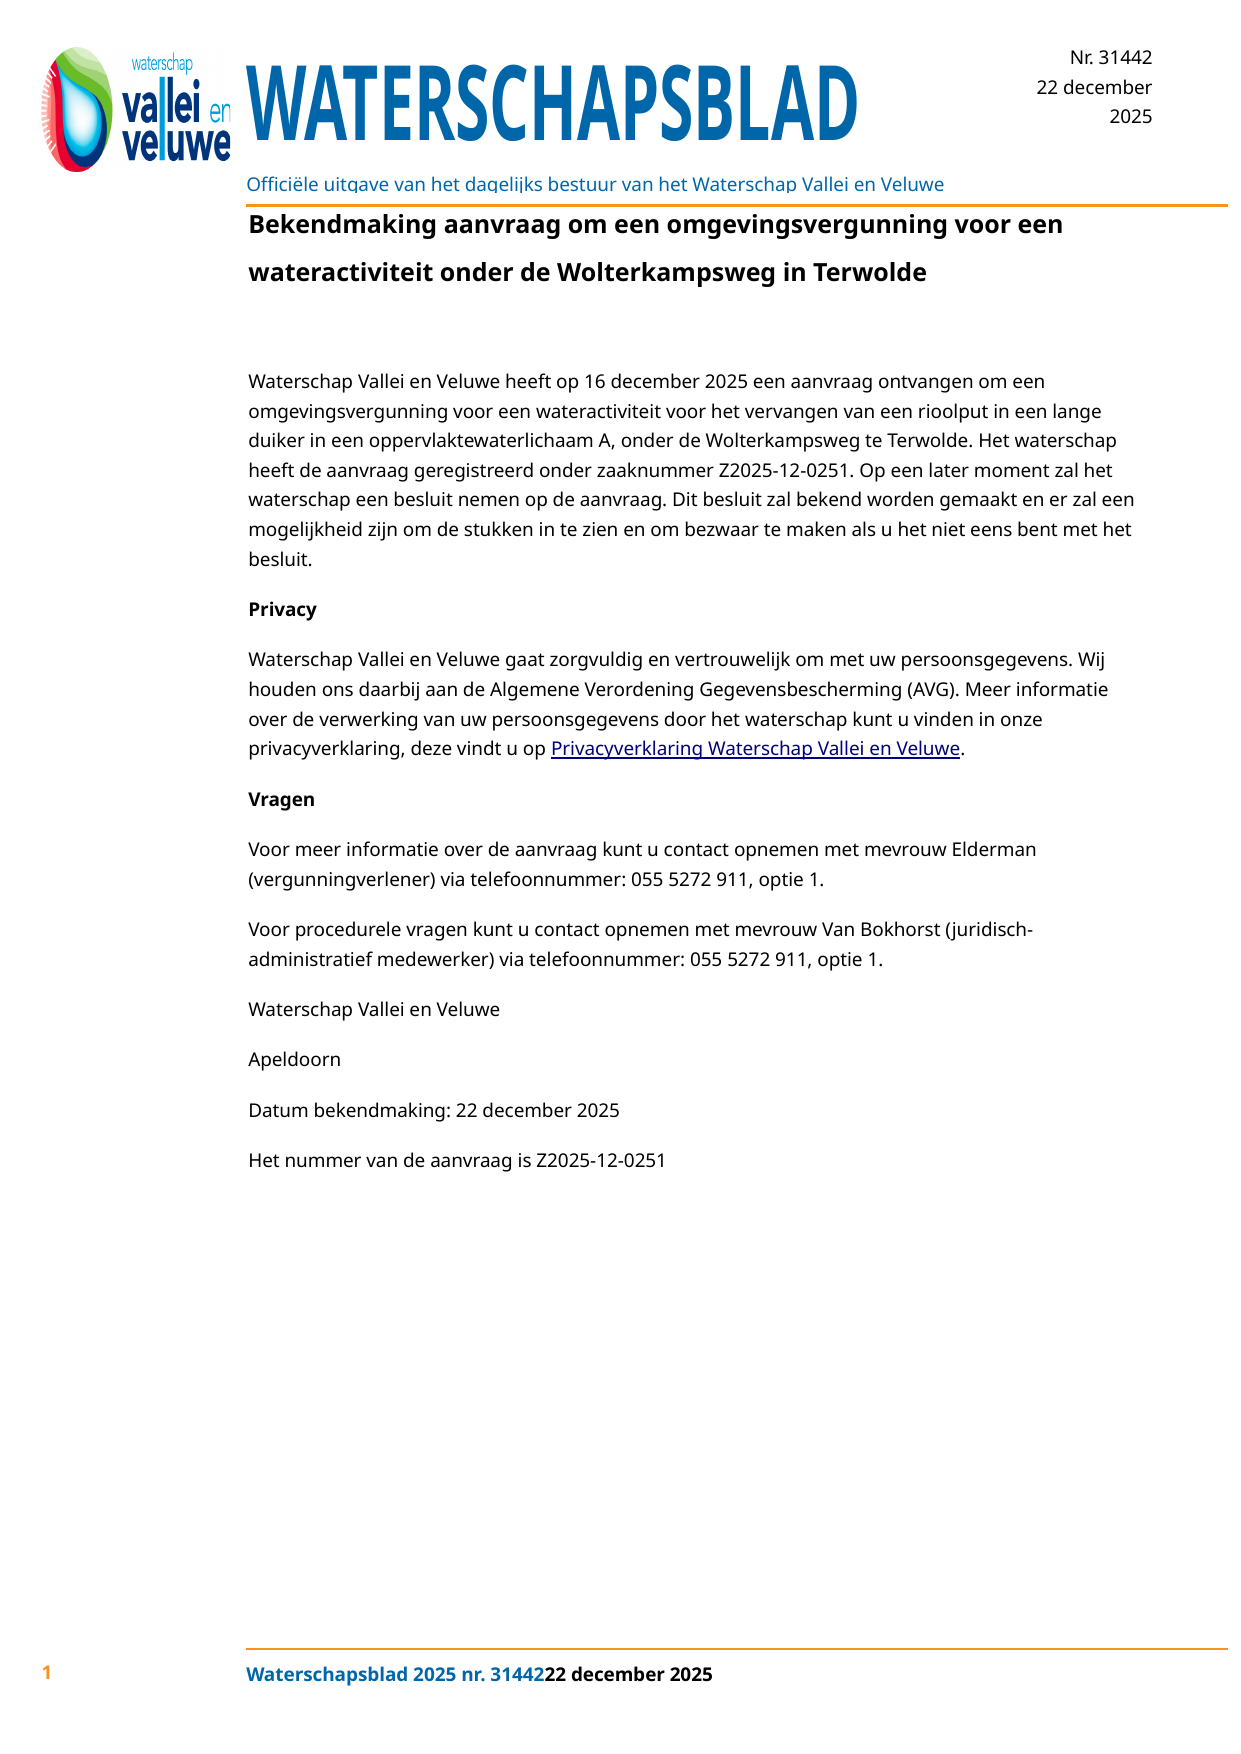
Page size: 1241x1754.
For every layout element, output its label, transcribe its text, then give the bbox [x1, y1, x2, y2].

text Voor procedurele vragen kunt u contact opnemen met mevrouw Van Bokhorst (juridisch-administratief medewerker) via telefoonnummer: 055 5272 911, optie 1. [248, 916, 1152, 972]
text Apeldoorn [248, 1047, 1152, 1072]
text Voor meer informatie over de aanvraag kunt u contact opnemen met mevrouw Elderman (vergunningverlener) via telefoonnummer: 055 5272 911, optie 1. [248, 836, 1152, 892]
text Privacy [248, 596, 1152, 622]
text Waterschap Vallei en Veluwe heeft op 16 december 2025 een aanvraag ontvangen om een omgevingsvergunning voor een wateractiviteit voor het vervangen van een rioolput in een lange duiker in een oppervlaktewaterlichaam A, onder de Wolterkampsweg te Terwolde. Het waterschap heeft de aanvraag geregistreerd onder zaaknummer Z2025-12-0251. Op een later moment zal het waterschap een besluit nemen op de aanvraag. Dit besluit zal bekend worden gemaakt en er zal een mogelijkheid zijn om de stukken in te zien en om bezwaar te maken als u het niet eens bent met het besluit. [248, 368, 1152, 572]
text Vragen [248, 786, 1152, 812]
text Datum bekendmaking: 22 december 2025 [248, 1097, 1152, 1123]
text Bekendmaking aanvraag om een omgevingsvergunning voor een wateractiviteit onder de Wolterkampsweg in Terwolde [248, 207, 1152, 288]
text Het nummer van de aanvraag is Z2025-12-0251 [248, 1147, 1152, 1173]
picture [41, 47, 231, 172]
text Waterschap Vallei en Veluwe gaat zorgvuldig en vertrouwelijk om met uw persoonsgegevens. Wij houden ons daarbij aan de Algemene Verordening Gegevensbescherming (AVG). Meer informatie over de verwerking van uw persoonsgegevens door het waterschap kunt u vinden in onze privacyverklaring, deze vindt u op Privacyverklaring Waterschap Vallei en Veluwe. [248, 647, 1152, 761]
text Waterschap Vallei en Veluwe [248, 996, 1152, 1022]
